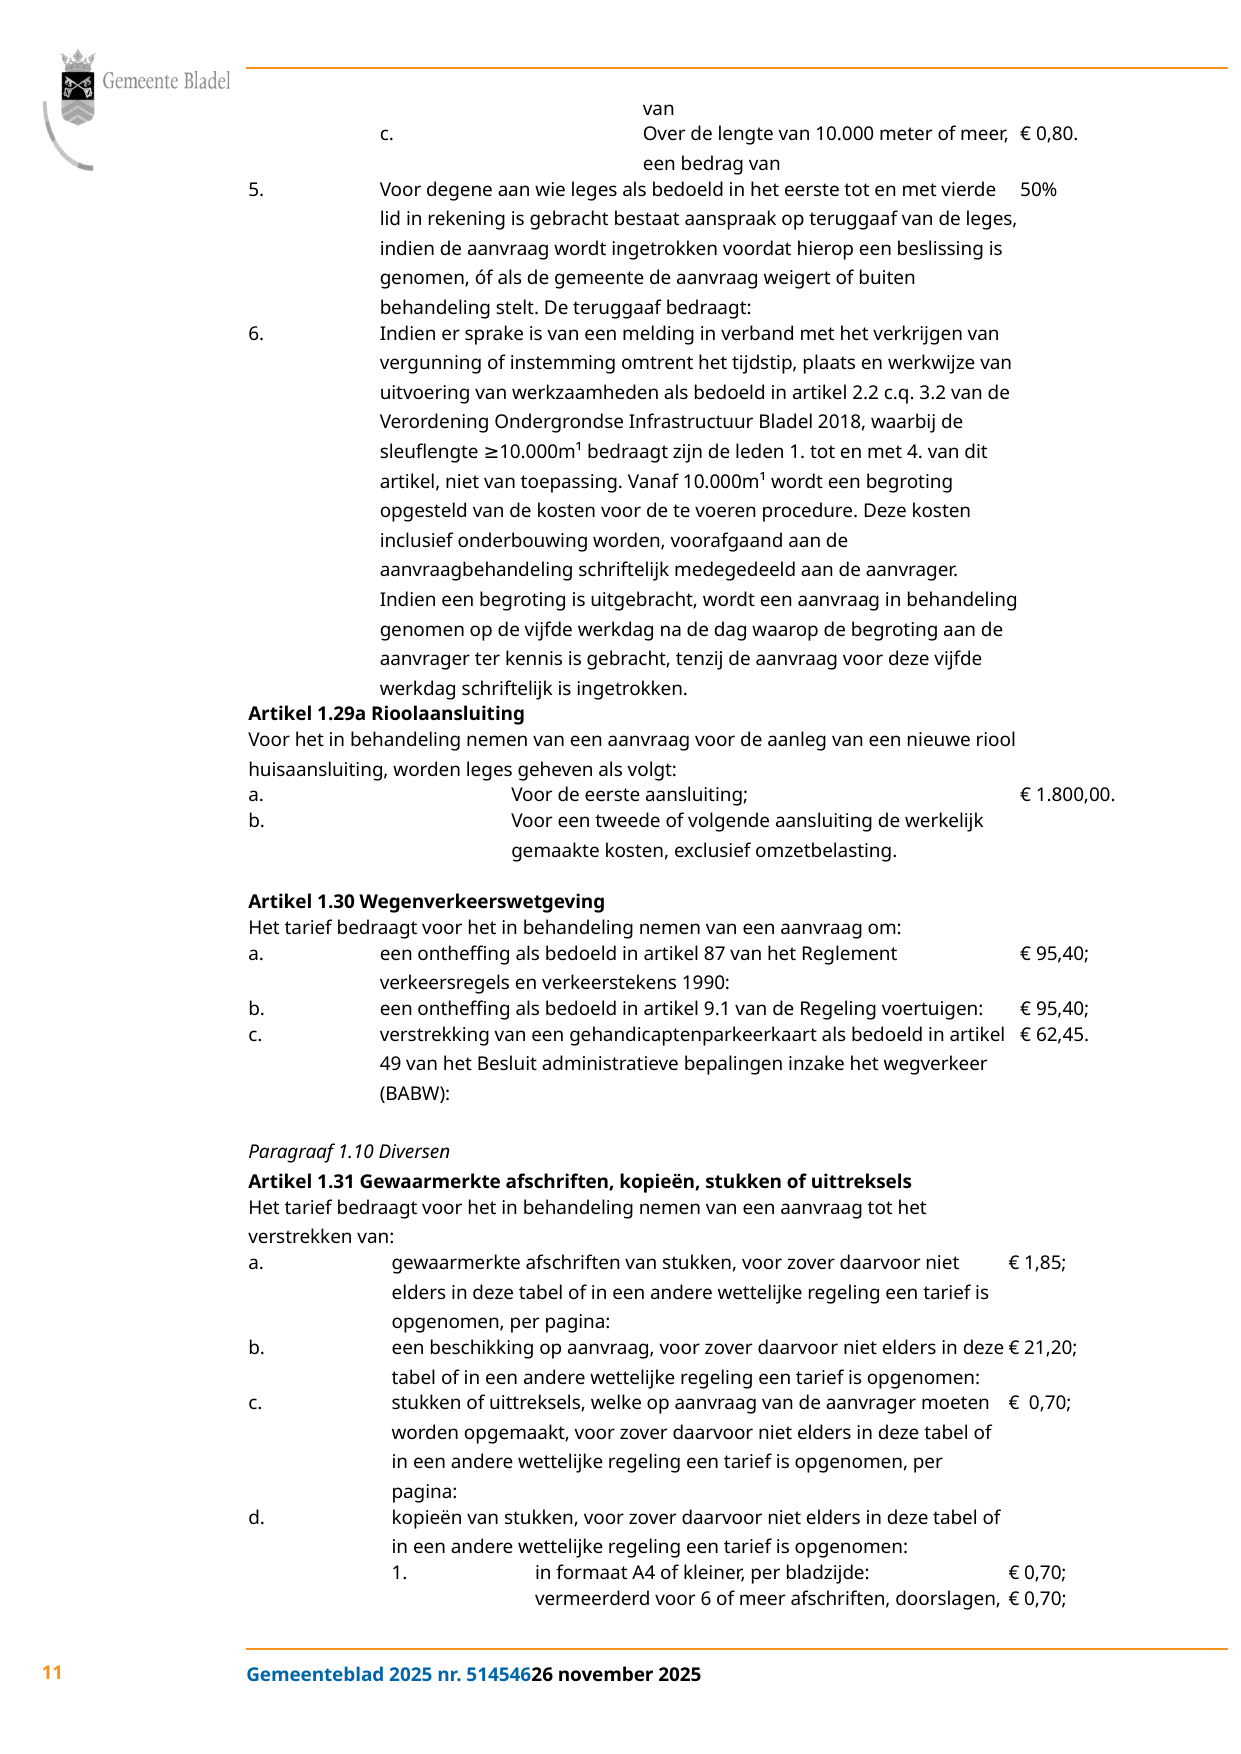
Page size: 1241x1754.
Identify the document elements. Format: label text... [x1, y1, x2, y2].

table_cell Voor een tweede of volgende aansluiting de werkelijk gemaakte kosten, exclusief omzetbelasting. [511, 808, 1020, 863]
table_cell Artikel 1.29a Rioolaansluiting [248, 701, 1020, 726]
table_cell [380, 95, 643, 121]
table_cell c. [248, 1390, 391, 1504]
table_cell [248, 1585, 391, 1611]
table_cell Voor het in behandeling nemen van een aanvraag voor de aanleg van een nieuwe riool huisaansluiting, worden leges geheven als volgt: [248, 726, 1020, 782]
table_cell [1008, 1194, 1152, 1249]
table_header [1008, 1168, 1152, 1194]
table_cell 5. [248, 176, 379, 320]
table_cell € 62,45. [1020, 1021, 1152, 1106]
table_cell [248, 1559, 391, 1585]
table_cell een ontheffing als bedoeld in artikel 87 van het Reglement verkeersregels en verkeerstekens 1990: [380, 940, 1020, 995]
table_cell € 1.800,00. [1020, 782, 1152, 807]
table_cell verstrekking van een gehandicaptenparkeerkaart als bedoeld in artikel 49 van het Besluit administratieve bepalingen inzake het wegverkeer (BABW): [380, 1021, 1020, 1106]
table_cell [1008, 1504, 1152, 1559]
table_cell Voor de eerste aansluiting; [511, 782, 1020, 807]
table_cell d. [248, 1504, 391, 1559]
table_cell a. [248, 782, 511, 807]
table_cell [248, 95, 379, 121]
table_cell c. [248, 1021, 379, 1106]
table_cell [1020, 320, 1152, 701]
table_cell a. [248, 1249, 391, 1334]
table_cell Het tarief bedraagt voor het in behandeling nemen van een aanvraag tot het verstrekken van: [248, 1194, 1008, 1249]
table_cell € 1,85; [1008, 1249, 1152, 1334]
table_cell kopieën van stukken, voor zover daarvoor niet elders in deze tabel of in een andere wettelijke regeling een tarief is opgenomen: [391, 1504, 1008, 1559]
table_cell [1020, 95, 1152, 121]
table_cell € 0,70; [1008, 1585, 1152, 1611]
text Paragraaf 1.10 Diversen [248, 1139, 1152, 1164]
picture [41, 47, 231, 172]
table_cell Het tarief bedraagt voor het in behandeling nemen van een aanvraag om: [248, 914, 1020, 940]
table_cell € 95,40; [1020, 940, 1152, 995]
table_cell € 21,20; [1008, 1334, 1152, 1389]
table_cell c. [380, 121, 643, 176]
table_cell b. [248, 995, 379, 1021]
table_cell [391, 1585, 535, 1611]
table_cell € 0,80. [1020, 121, 1152, 176]
table_cell [1020, 701, 1152, 726]
table_cell gewaarmerkte afschriften van stukken, voor zover daarvoor niet elders in deze tabel of in een andere wettelijke regeling een tarief is opgenomen, per pagina: [391, 1249, 1008, 1334]
table_cell [248, 863, 1020, 888]
table_cell Over de lengte van 10.000 meter of meer, een bedrag van [643, 121, 1020, 176]
table_cell [1020, 914, 1152, 940]
table_cell [1020, 863, 1152, 888]
table_cell van [643, 95, 1020, 121]
table_cell [1020, 808, 1152, 863]
table_cell in formaat A4 of kleiner, per bladzijde: [535, 1559, 1008, 1585]
table_cell 50% [1020, 176, 1152, 320]
table_cell b. [248, 1334, 391, 1389]
table_cell een ontheffing als bedoeld in artikel 9.1 van de Regeling voertuigen: [380, 995, 1020, 1021]
table_cell 1. [391, 1559, 535, 1585]
table_cell [248, 121, 379, 176]
table_cell stukken of uittreksels, welke op aanvraag van de aanvrager moeten worden opgemaakt, voor zover daarvoor niet elders in deze tabel of in een andere wettelijke regeling een tarief is opgenomen, per pagina: [391, 1390, 1008, 1504]
table_cell [1020, 726, 1152, 782]
table_cell Artikel 1.30 Wegenverkeerswetgeving [248, 889, 1020, 914]
table_cell Indien er sprake is van een melding in verband met het verkrijgen van vergunning of instemming omtrent het tijdstip, plaats en werkwijze van uitvoering van werkzaamheden als bedoeld in artikel 2.2 c.q. 3.2 van de Verordening Ondergrondse Infrastructuur Bladel 2018, waarbij de sleuflengte ≥10.000m¹ bedraagt zijn de leden 1. tot en met 4. van dit artikel, niet van toepassing. Vanaf 10.000m¹ wordt een begroting opgesteld van de kosten voor de te voeren procedure. Deze kosten inclusief onderbouwing worden, voorafgaand aan de aanvraagbehandeling schriftelijk medegedeeld aan de aanvrager. Indien een begroting is uitgebracht, wordt een aanvraag in behandeling genomen op de vijfde werkdag na de dag waarop de begroting aan de aanvrager ter kennis is gebracht, tenzij de aanvraag voor deze vijfde werkdag schriftelijk is ingetrokken. [380, 320, 1020, 701]
table_cell b. [248, 808, 511, 863]
table_cell [1020, 889, 1152, 914]
table_cell een beschikking op aanvraag, voor zover daarvoor niet elders in deze tabel of in een andere wettelijke regeling een tarief is opgenomen: [391, 1334, 1008, 1389]
table_cell Voor degene aan wie leges als bedoeld in het eerste tot en met vierde lid in rekening is gebracht bestaat aanspraak op teruggaaf van de leges, indien de aanvraag wordt ingetrokken voordat hierop een beslissing is genomen, óf als de gemeente de aanvraag weigert of buiten behandeling stelt. De teruggaaf bedraagt: [380, 176, 1020, 320]
table_cell € 0,70; [1008, 1390, 1152, 1504]
table_cell vermeerderd voor 6 of meer afschriften, doorslagen, [535, 1585, 1008, 1611]
table_cell € 95,40; [1020, 995, 1152, 1021]
table_cell 6. [248, 320, 379, 701]
table_cell € 0,70; [1008, 1559, 1152, 1585]
table_cell a. [248, 940, 379, 995]
table_header Artikel 1.31 Gewaarmerkte afschriften, kopieën, stukken of uittreksels [248, 1168, 1008, 1194]
